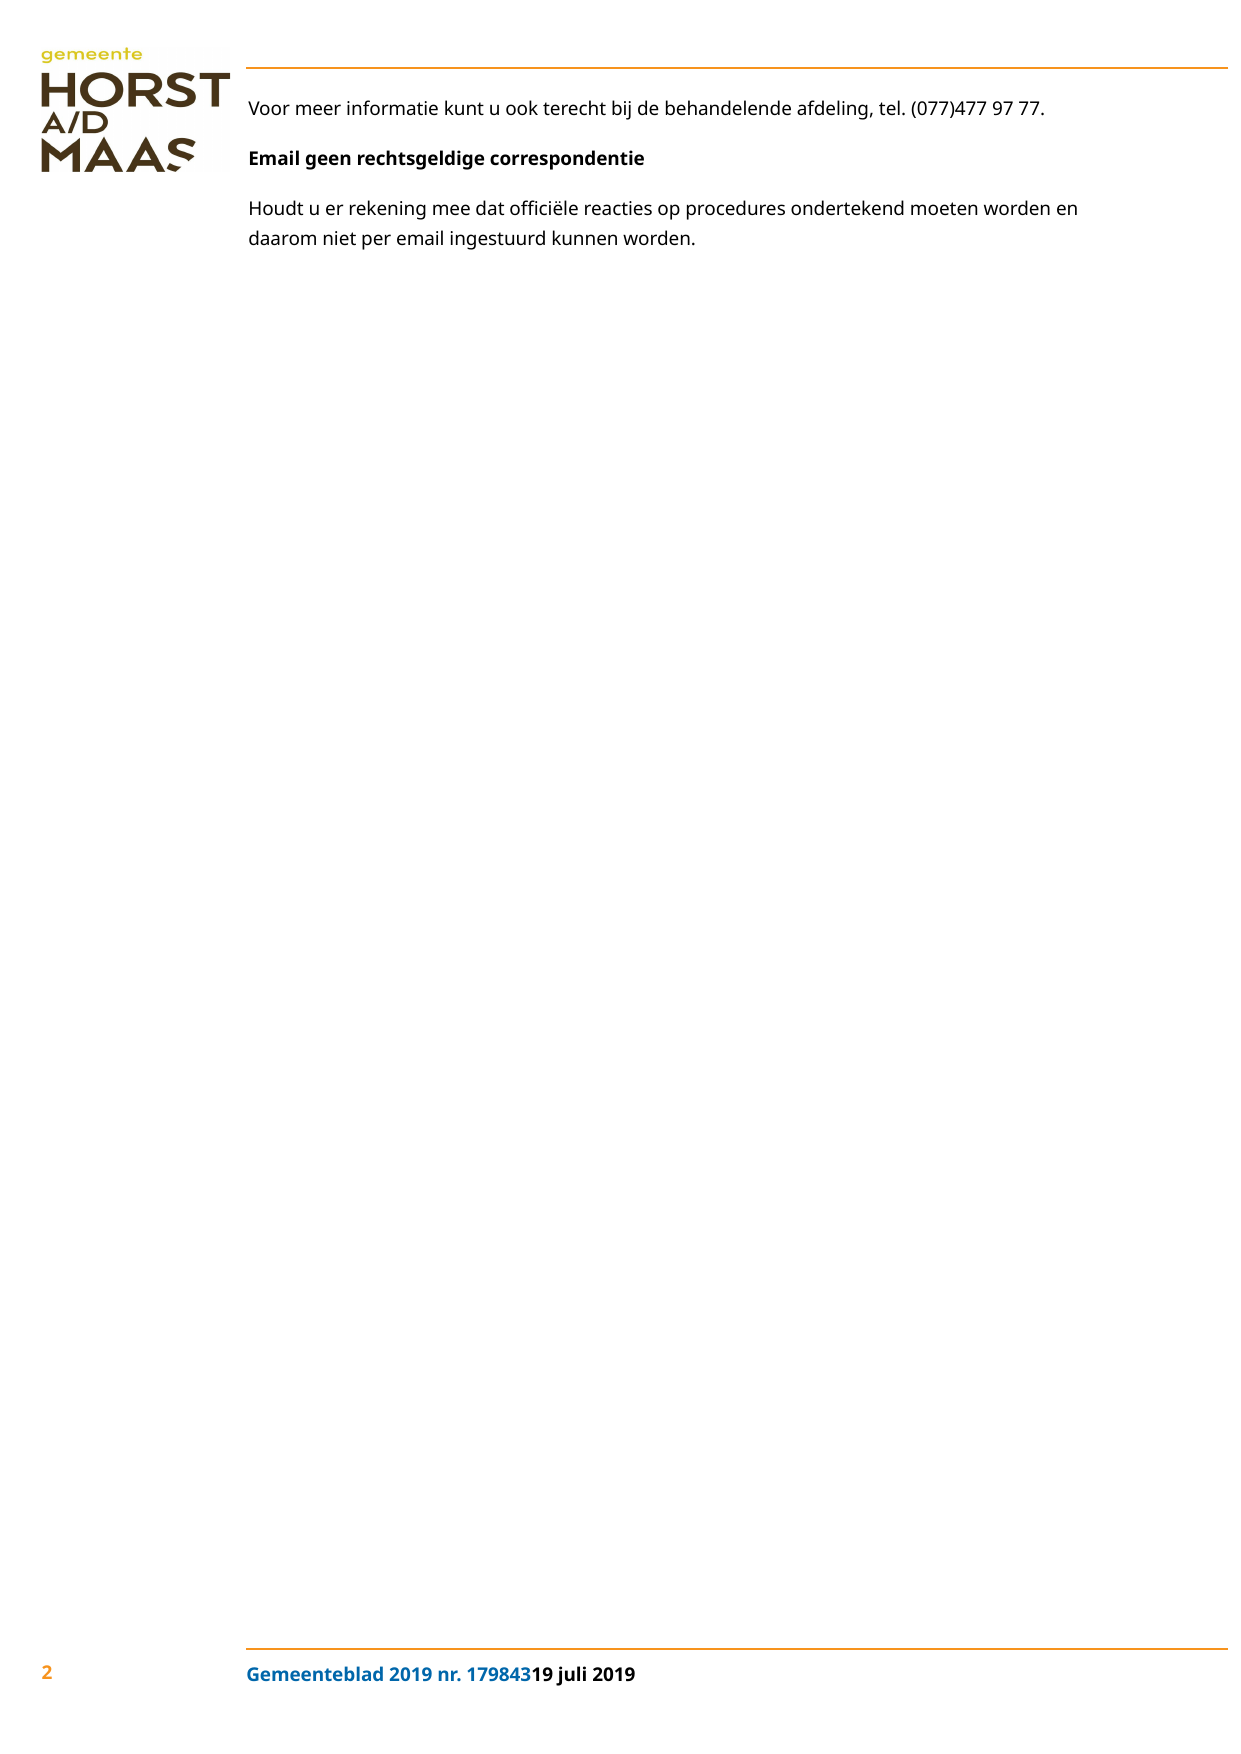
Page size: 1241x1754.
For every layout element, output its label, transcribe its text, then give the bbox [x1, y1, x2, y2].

text Houdt u er rekening mee dat officiële reacties op procedures ondertekend moeten worden en daarom niet per email ingestuurd kunnen worden. [248, 196, 1152, 251]
text Voor meer informatie kunt u ook terecht bij de behandelende afdeling, tel. (077)477 97 77. [248, 95, 1152, 121]
text Email geen rechtsgeldige correspondentie [248, 145, 1152, 171]
picture [41, 47, 231, 172]
